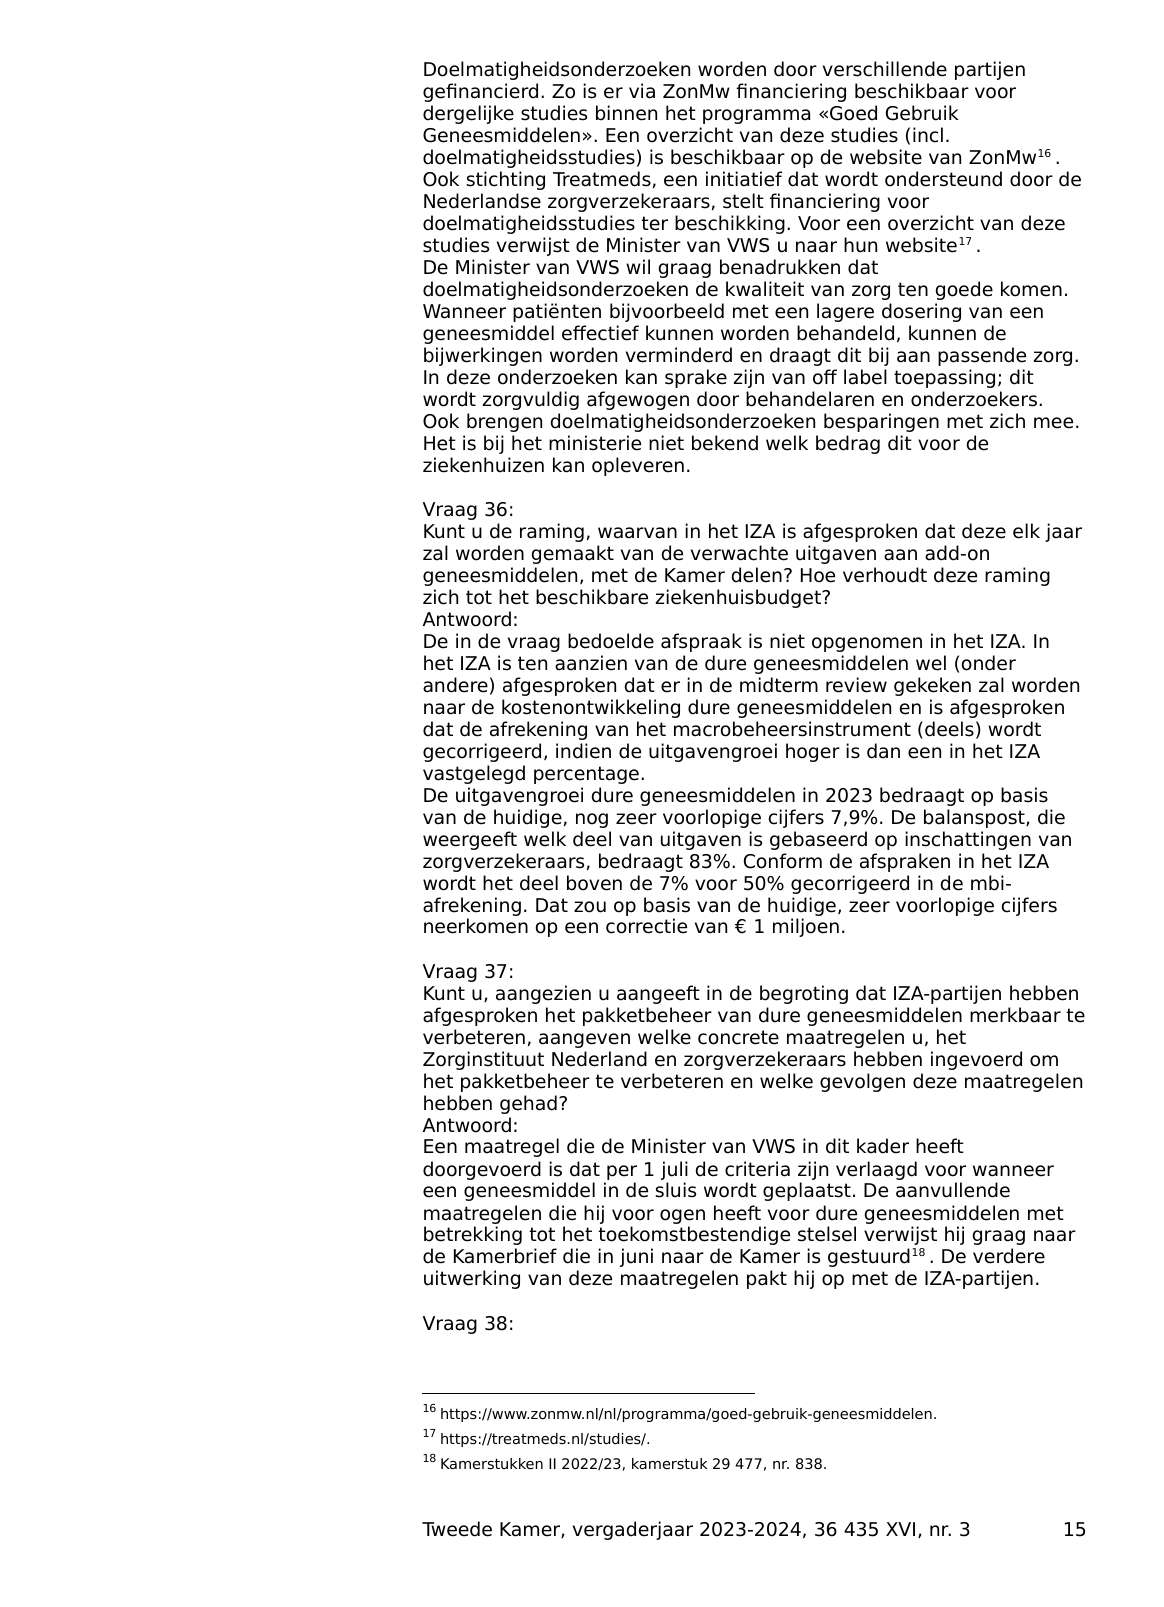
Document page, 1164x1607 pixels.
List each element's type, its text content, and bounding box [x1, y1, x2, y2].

text Kunt u, aangezien u aangeeft in de begroting dat IZA-partĳen hebben afgesproken het pakketbeheer van dure geneesmiddelen merkbaar te verbeteren, aangeven welke concrete maatregelen u, het Zorginstituut Nederland en zorgverzekeraars hebben ingevoerd om het pakketbeheer te verbeteren en welke gevolgen deze maatregelen hebben gehad? [422, 983, 1087, 1114]
text De Minister van VWS wil graag benadrukken dat doelmatigheidsonderzoeken de kwaliteit van zorg ten goede komen. Wanneer patiënten bijvoorbeeld met een lagere dosering van een geneesmiddel effectief kunnen worden behandeld, kunnen de bijwerkingen worden verminderd en draagt dit bij aan passende zorg. In deze onderzoeken kan sprake zijn van off label toepassing; dit wordt zorgvuldig afgewogen door behandelaren en onderzoekers. Ook brengen doelmatigheidsonderzoeken besparingen met zich mee. Het is bij het ministerie niet bekend welk bedrag dit voor de ziekenhuizen kan opleveren. [422, 257, 1087, 477]
text De uitgavengroei dure geneesmiddelen in 2023 bedraagt op basis van de huidige, nog zeer voorlopige cijfers 7,9%. De balanspost, die weergeeft welk deel van uitgaven is gebaseerd op inschattingen van zorgverzekeraars, bedraagt 83%. Conform de afspraken in het IZA wordt het deel boven de 7% voor 50% gecorrigeerd in de mbi-afrekening. Dat zou op basis van de huidige, zeer voorlopige cijfers neerkomen op een correctie van € 1 miljoen. [422, 784, 1087, 938]
text https://www.zonmw.nl/nl/programma/goed-gebruik-geneesmiddelen. [422, 1402, 1087, 1424]
text Antwoord: [422, 1114, 1087, 1136]
text De in de vraag bedoelde afspraak is niet opgenomen in het IZA. In het IZA is ten aanzien van de dure geneesmiddelen wel (onder andere) afgesproken dat er in de midterm review gekeken zal worden naar de kostenontwikkeling dure geneesmiddelen en is afgesproken dat de afrekening van het macrobeheersinstrument (deels) wordt gecorrigeerd, indien de uitgavengroei hoger is dan een in het IZA vastgelegd percentage. [422, 631, 1087, 784]
text Antwoord: [422, 609, 1087, 631]
text Kamerstukken II 2022/23, kamerstuk 29 477, nr. 838. [422, 1452, 1087, 1474]
text Vraag 36: [422, 499, 1087, 521]
text Vraag 37: [422, 961, 1087, 983]
text Een maatregel die de Minister van VWS in dit kader heeft doorgevoerd is dat per 1 juli de criteria zijn verlaagd voor wanneer een geneesmiddel in de sluis wordt geplaatst. De aanvullende maatregelen die hij voor ogen heeft voor dure geneesmiddelen met betrekking tot het toekomstbestendige stelsel verwijst hij graag naar de Kamerbrief die in juni naar de Kamer is gestuurd. De verdere uitwerking van deze maatregelen pakt hij op met de IZA-partijen. [422, 1136, 1087, 1290]
text Vraag 38: [422, 1312, 1087, 1334]
text https://treatmeds.nl/studies/. [422, 1427, 1087, 1449]
text Kunt u de raming, waarvan in het IZA is afgesproken dat deze elk jaar zal worden gemaakt van de verwachte uitgaven aan add-on geneesmiddelen, met de Kamer delen? Hoe verhoudt deze raming zich tot het beschikbare ziekenhuisbudget? [422, 521, 1087, 609]
text Doelmatigheidsonderzoeken worden door verschillende partijen gefinancierd. Zo is er via ZonMw financiering beschikbaar voor dergelijke studies binnen het programma «Goed Gebruik Geneesmiddelen». Een overzicht van deze studies (incl. doelmatigheidsstudies) is beschikbaar op de website van ZonMw. Ook stichting Treatmeds, een initiatief dat wordt ondersteund door de Nederlandse zorgverzekeraars, stelt financiering voor doelmatigheidsstudies ter beschikking. Voor een overzicht van deze studies verwijst de Minister van VWS u naar hun website. [422, 59, 1087, 257]
